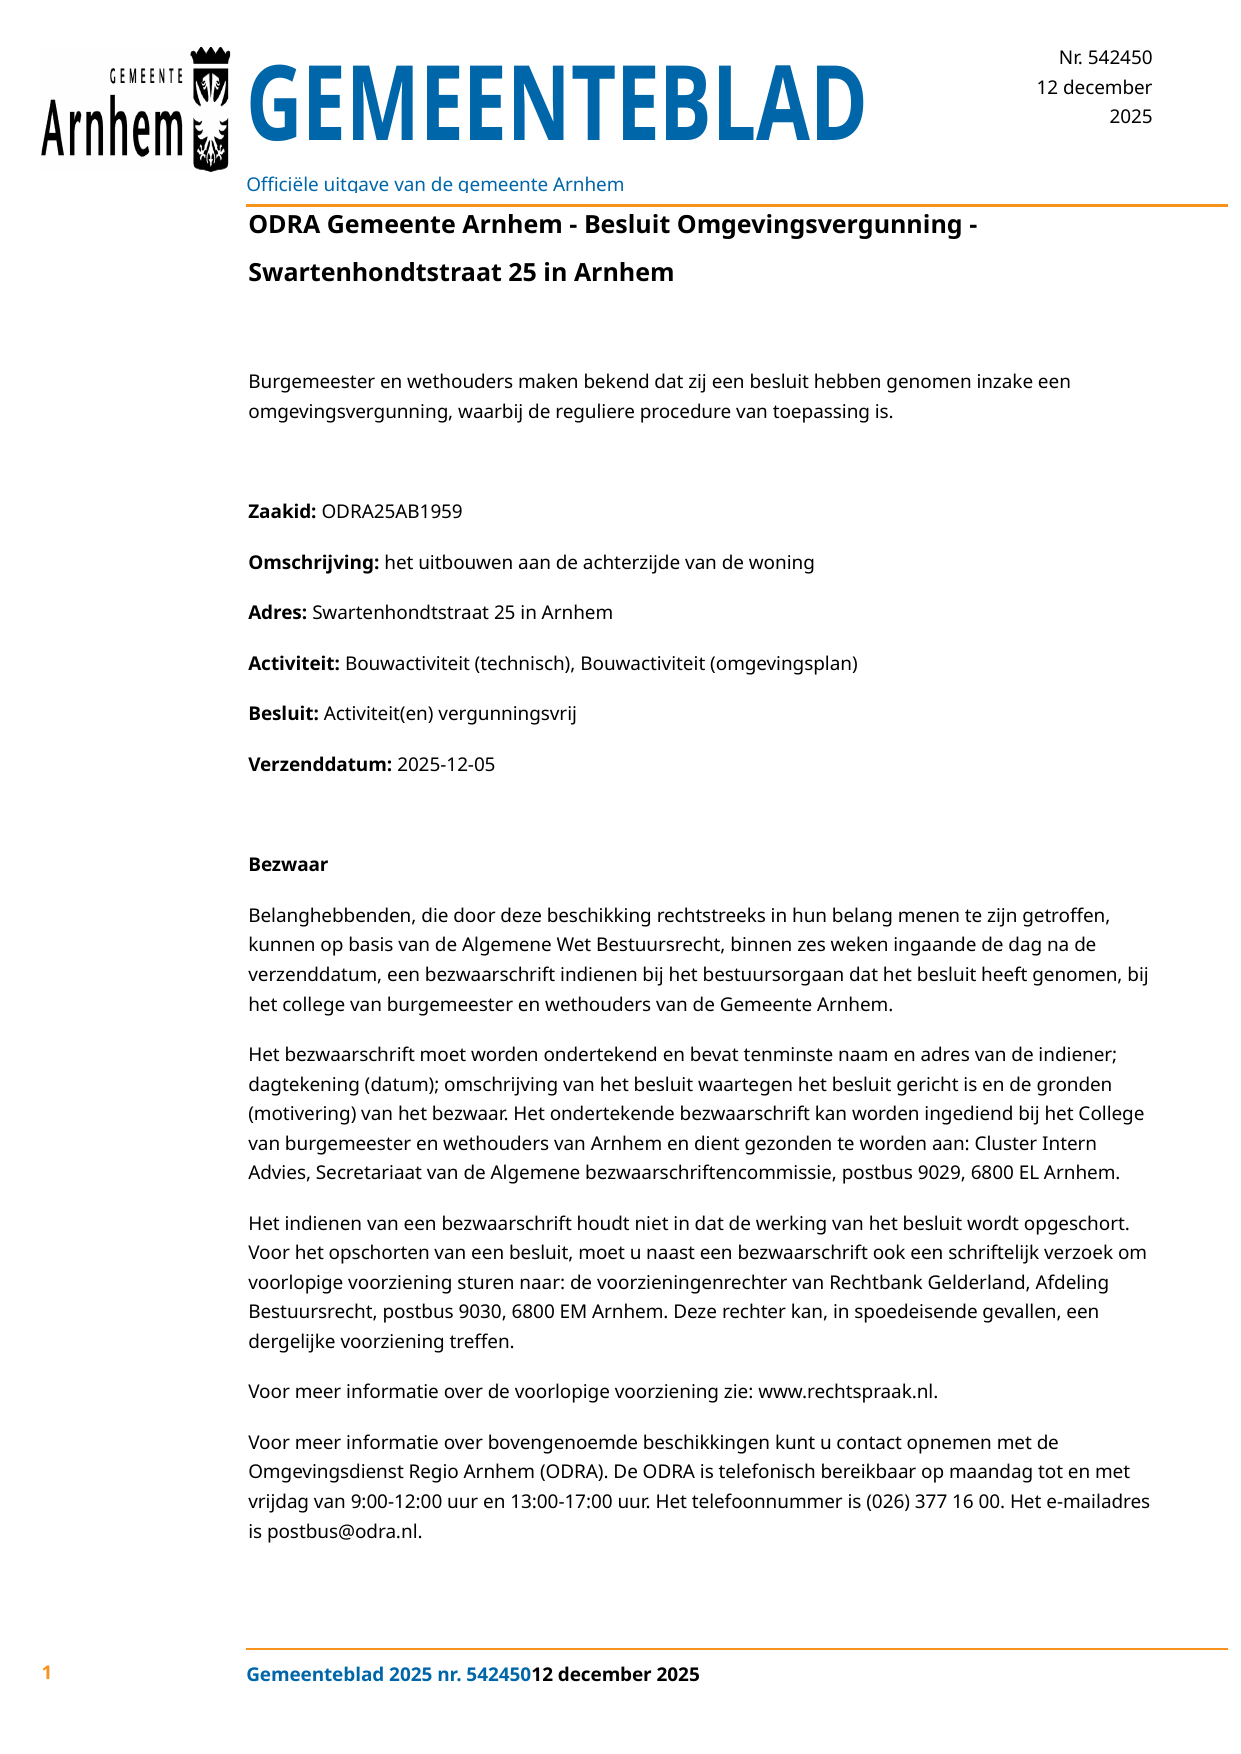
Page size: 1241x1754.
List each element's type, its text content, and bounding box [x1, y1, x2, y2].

text ODRA Gemeente Arnhem - Besluit Omgevingsvergunning - Swartenhondtstraat 25 in Arnhem [248, 207, 1152, 288]
text Voor meer informatie over bovengenoemde beschikkingen kunt u contact opnemen met de Omgevingsdienst Regio Arnhem (ODRA). De ODRA is telefonisch bereikbaar op maandag tot en met vrijdag van 9:00-12:00 uur en 13:00-17:00 uur. Het telefoonnummer is (026) 377 16 00. Het e-mailadres is postbus@odra.nl. [248, 1429, 1152, 1544]
text Burgemeester en wethouders maken bekend dat zij een besluit hebben genomen inzake een omgevingsvergunning, waarbij de reguliere procedure van toepassing is. [248, 368, 1152, 424]
text Besluit: Activiteit(en) vergunningsvrij [248, 700, 1152, 726]
text Zaakid: ODRA25AB1959 [248, 499, 1152, 524]
text Het bezwaarschrift moet worden ondertekend en bevat tenminste naam en adres van de indiener; dagtekening (datum); omschrijving van het besluit waartegen het besluit gericht is en de gronden (motivering) van het bezwaar. Het ondertekende bezwaarschrift kan worden ingediend bij het College van burgemeester en wethouders van Arnhem en dient gezonden te worden aan: Cluster Intern Advies, Secretariaat van de Algemene bezwaarschriftencommissie, postbus 9029, 6800 EL Arnhem. [248, 1041, 1152, 1185]
text Adres: Swartenhondtstraat 25 in Arnhem [248, 599, 1152, 625]
text Het indienen van een bezwaarschrift houdt niet in dat de werking van het besluit wordt opgeschort. Voor het opschorten van een besluit, moet u naast een bezwaarschrift ook een schriftelijk verzoek om voorlopige voorziening sturen naar: de voorzieningenrechter van Rechtbank Gelderland, Afdeling Bestuursrecht, postbus 9030, 6800 EM Arnhem. Deze rechter kan, in spoedeisende gevallen, een dergelijke voorziening treffen. [248, 1210, 1152, 1354]
picture [41, 47, 231, 172]
text Bezwaar [248, 852, 1152, 877]
text Omschrijving: het uitbouwen aan de achterzijde van de woning [248, 549, 1152, 575]
text Verzenddatum: 2025-12-05 [248, 751, 1152, 777]
text Voor meer informatie over de voorlopige voorziening zie: www.rechtspraak.nl. [248, 1379, 1152, 1404]
text Belanghebbenden, die door deze beschikking rechtstreeks in hun belang menen te zijn getroffen, kunnen op basis van de Algemene Wet Bestuursrecht, binnen zes weken ingaande de dag na de verzenddatum, een bezwaarschrift indienen bij het bestuursorgaan dat het besluit heeft genomen, bij het college van burgemeester en wethouders van de Gemeente Arnhem. [248, 902, 1152, 1017]
text Activiteit: Bouwactiviteit (technisch), Bouwactiviteit (omgevingsplan) [248, 650, 1152, 676]
